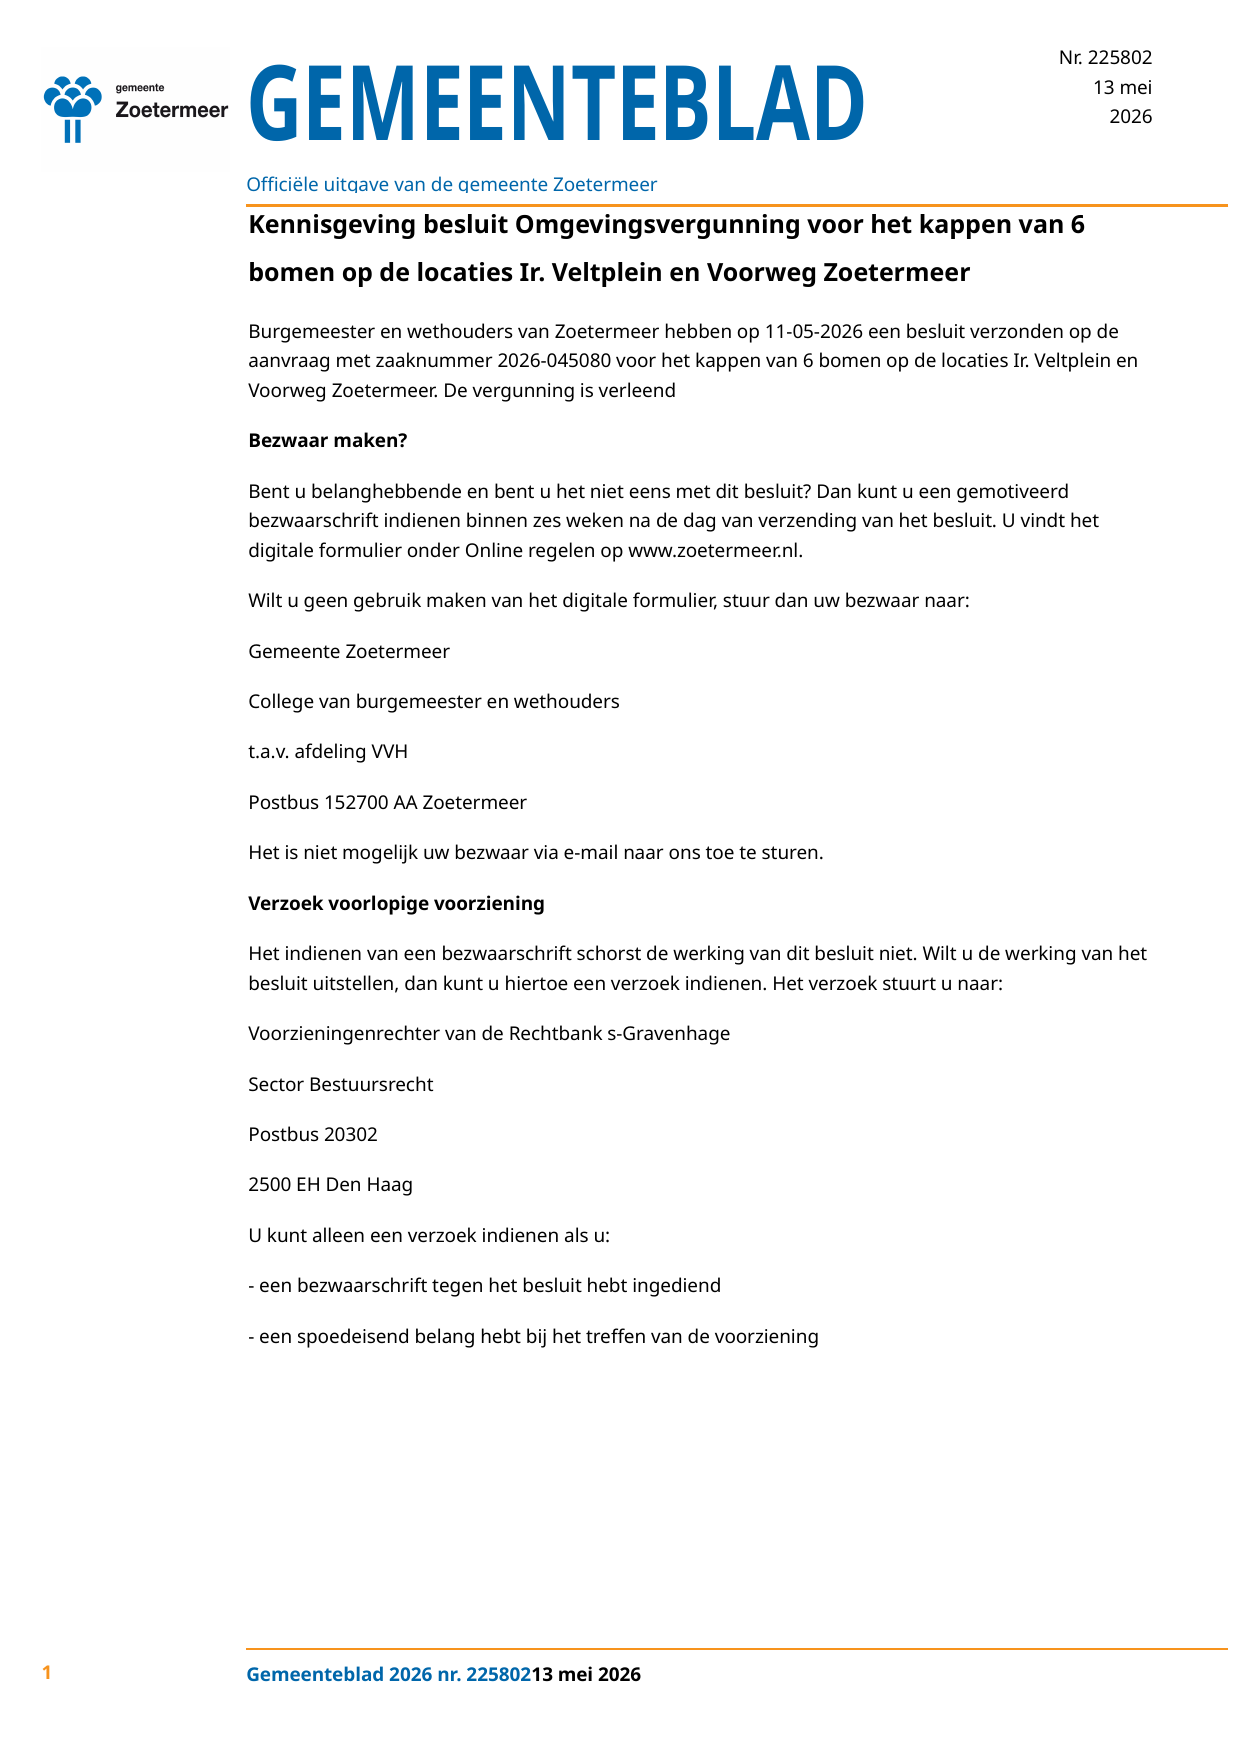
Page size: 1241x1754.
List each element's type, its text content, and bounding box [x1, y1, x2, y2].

text Burgemeester en wethouders van Zoetermeer hebben op 11-05-2026 een besluit verzonden op de aanvraag met zaaknummer 2026-045080 voor het kappen van 6 bomen op de locaties Ir. Veltplein en Voorweg Zoetermeer. De vergunning is verleend [248, 318, 1152, 403]
text Sector Bestuursrecht [248, 1071, 1152, 1097]
text Gemeente Zoetermeer [248, 638, 1152, 664]
text Wilt u geen gebruik maken van het digitale formulier, stuur dan uw bezwaar naar: [248, 587, 1152, 613]
text Postbus 20302 [248, 1121, 1152, 1147]
text Bezwaar maken? [248, 427, 1152, 453]
picture [41, 47, 231, 172]
text - een bezwaarschrift tegen het besluit hebt ingediend [248, 1272, 1152, 1298]
text College van burgemeester en wethouders [248, 688, 1152, 714]
text Bent u belanghebbende en bent u het niet eens met dit besluit? Dan kunt u een gemotiveerd bezwaarschrift indienen binnen zes weken na de dag van verzending van het besluit. U vindt het digitale formulier onder Online regelen op www.zoetermeer.nl. [248, 478, 1152, 563]
text Het indienen van een bezwaarschrift schorst de werking van dit besluit niet. Wilt u de werking van het besluit uitstellen, dan kunt u hiertoe een verzoek indienen. Het verzoek stuurt u naar: [248, 940, 1152, 996]
text - een spoedeisend belang hebt bij het treffen van de voorziening [248, 1323, 1152, 1349]
text Postbus 152700 AA Zoetermeer [248, 789, 1152, 815]
text Kennisgeving besluit Omgevingsvergunning voor het kappen van 6 bomen op de locaties Ir. Veltplein en Voorweg Zoetermeer [248, 207, 1152, 288]
text U kunt alleen een verzoek indienen als u: [248, 1222, 1152, 1248]
text 2500 EH Den Haag [248, 1172, 1152, 1197]
text Het is niet mogelijk uw bezwaar via e-mail naar ons toe te sturen. [248, 839, 1152, 865]
text Verzoek voorlopige voorziening [248, 890, 1152, 916]
text t.a.v. afdeling VVH [248, 739, 1152, 764]
text Voorzieningenrechter van de Rechtbank s-Gravenhage [248, 1020, 1152, 1046]
